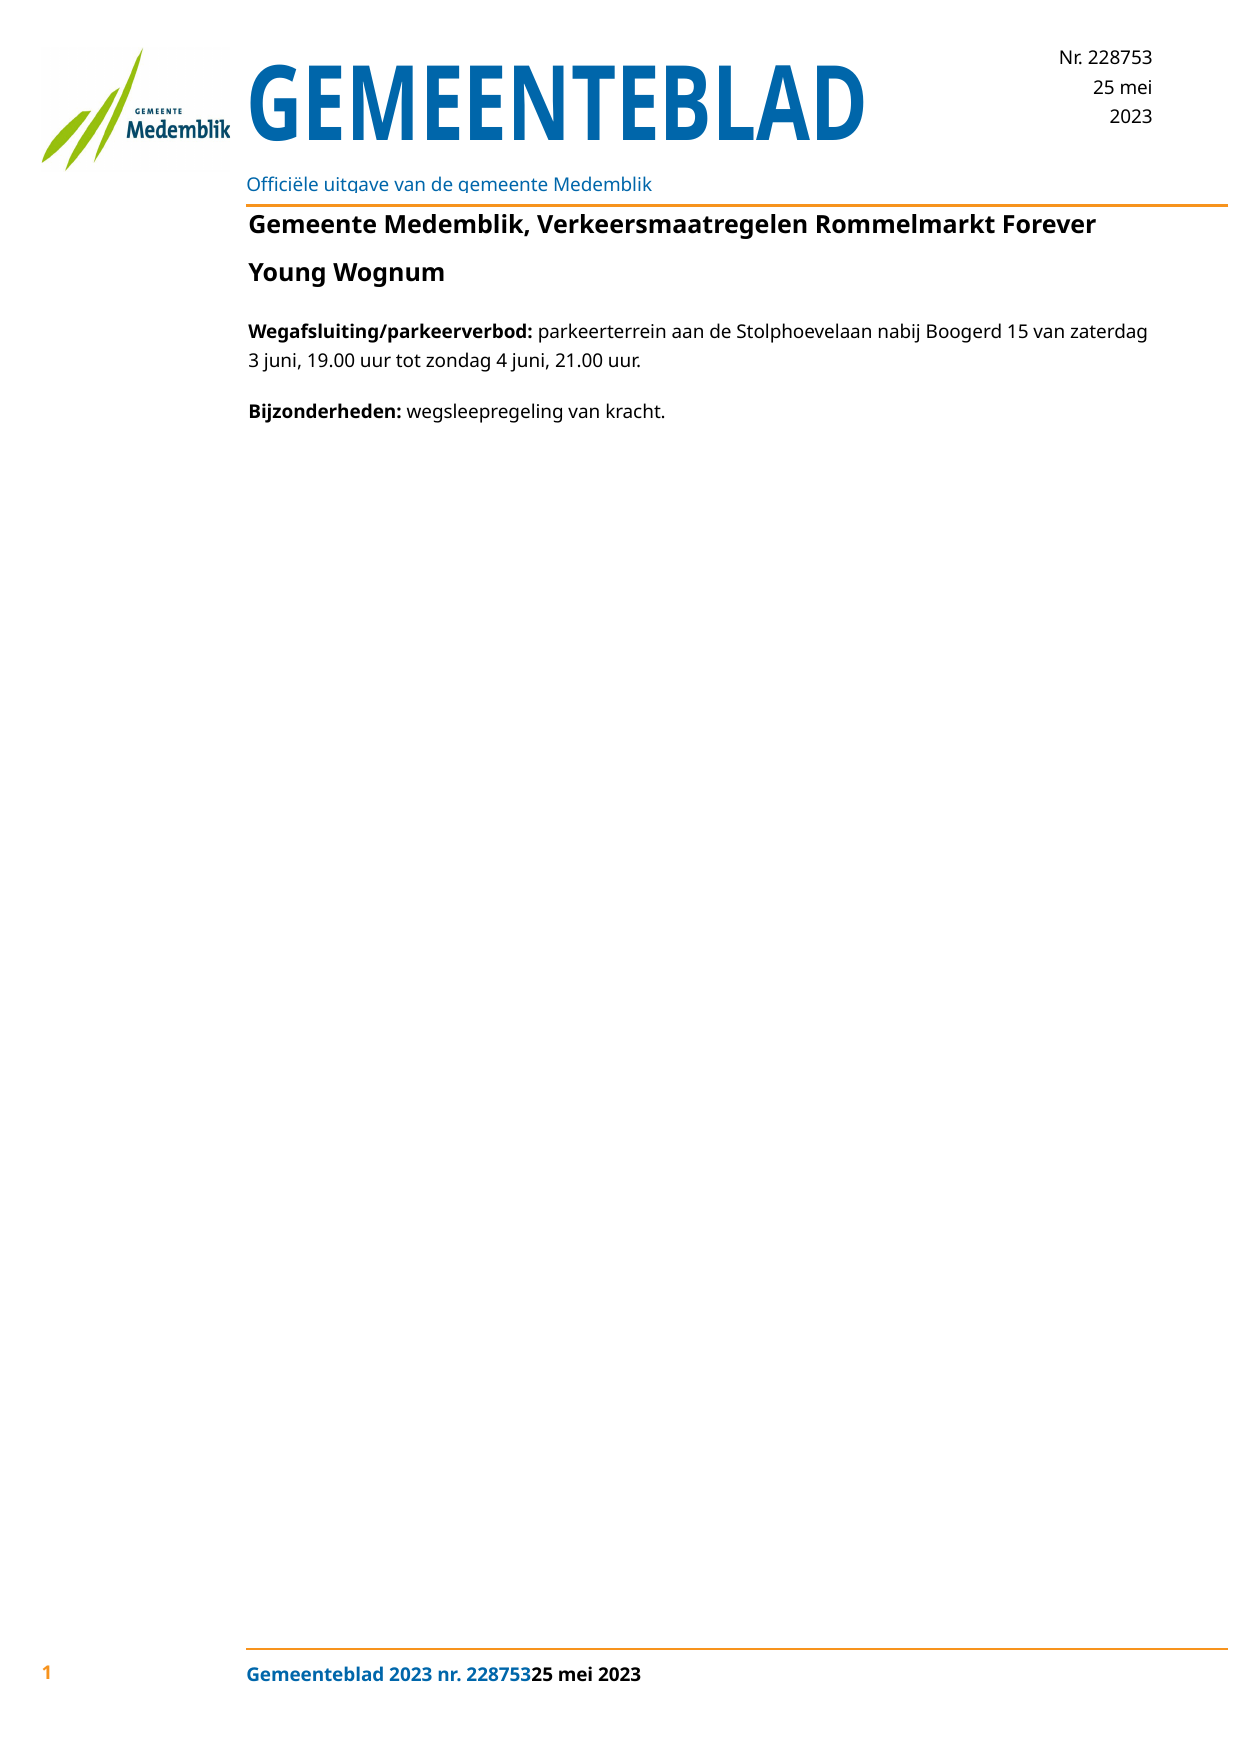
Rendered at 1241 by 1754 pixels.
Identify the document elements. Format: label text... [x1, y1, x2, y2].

text Wegafsluiting/parkeerverbod: parkeerterrein aan de Stolphoevelaan nabij Boogerd 15 van zaterdag 3 juni, 19.00 uur tot zondag 4 juni, 21.00 uur. [248, 318, 1152, 373]
text Bijzonderheden: wegsleepregeling van kracht. [248, 398, 1152, 424]
text Gemeente Medemblik, Verkeersmaatregelen Rommelmarkt Forever Young Wognum [248, 207, 1152, 288]
picture [41, 47, 231, 172]
